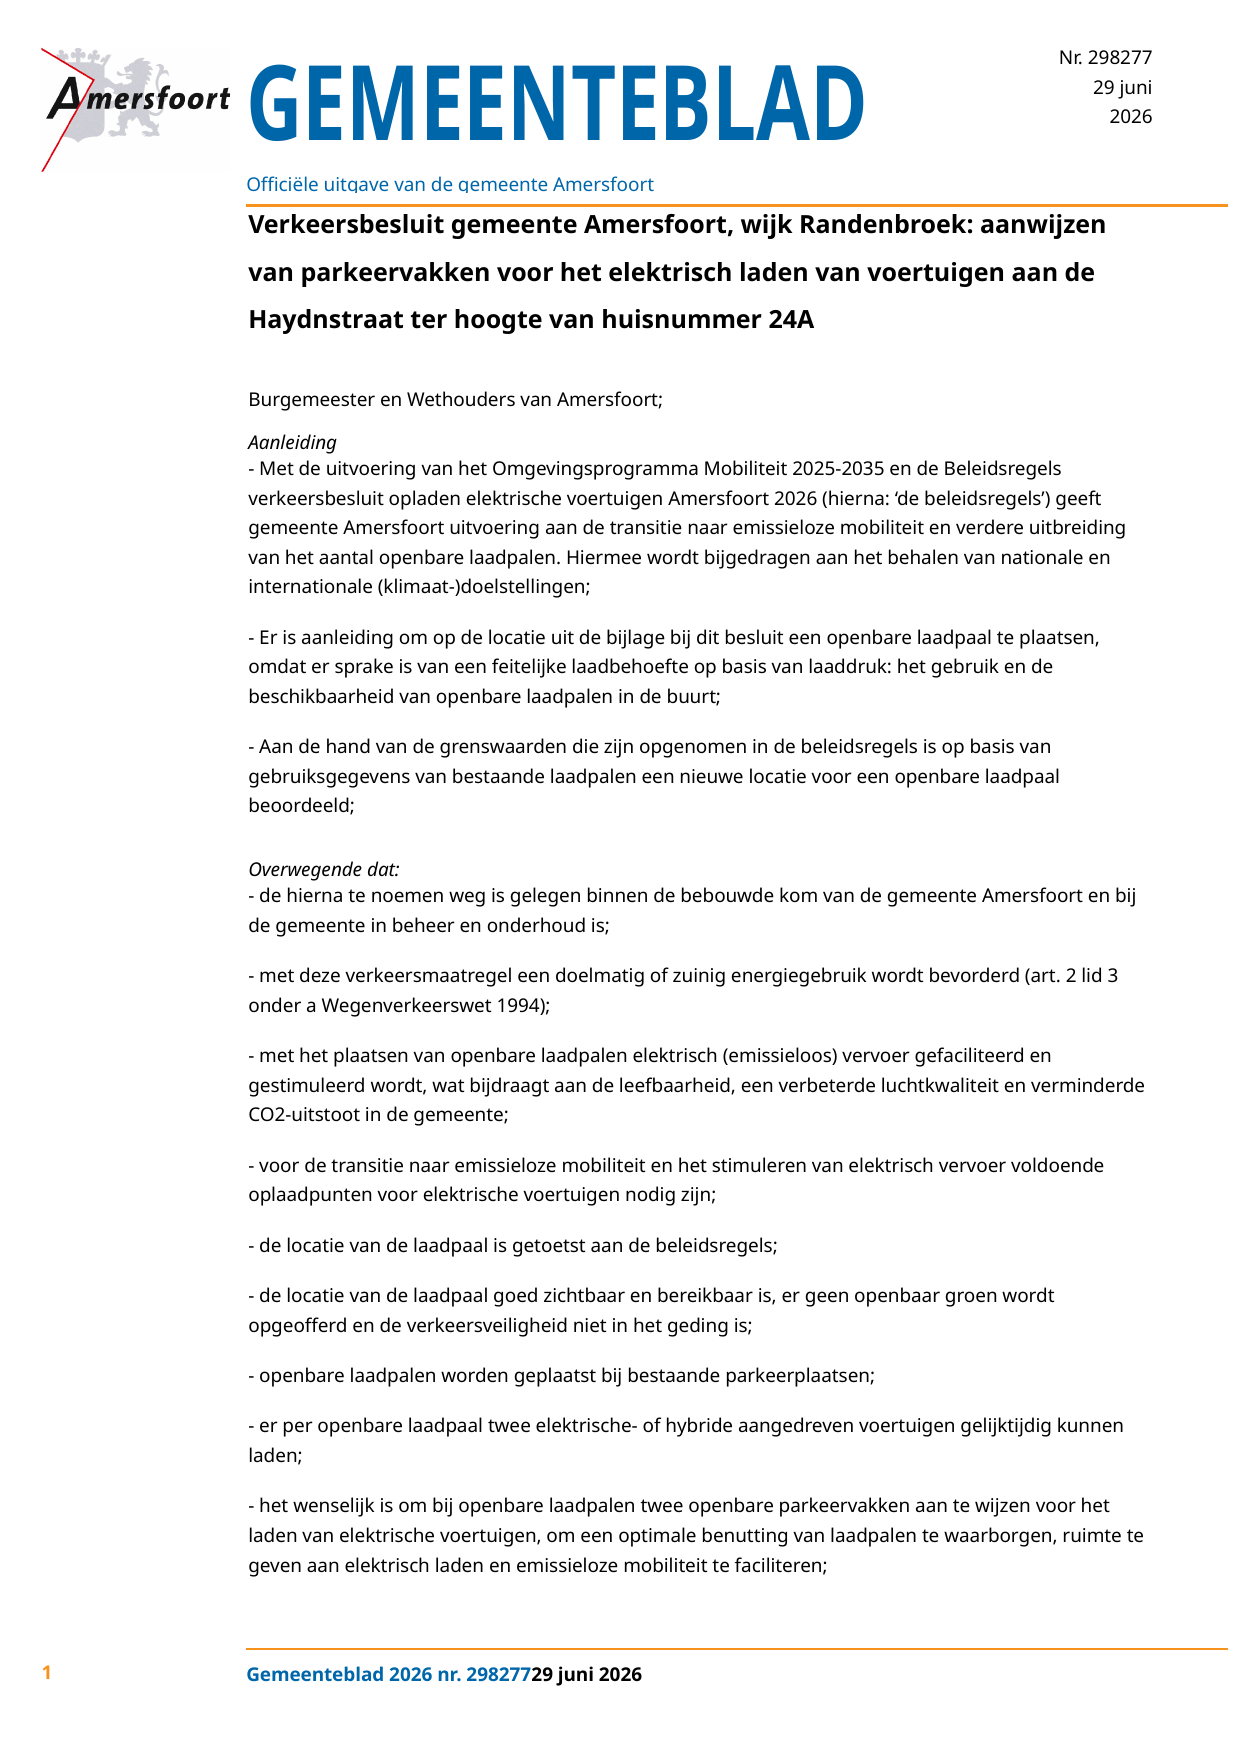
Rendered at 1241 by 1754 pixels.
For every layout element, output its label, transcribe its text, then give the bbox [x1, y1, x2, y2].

text Overwegende dat: [248, 857, 1152, 882]
text - Met de uitvoering van het Omgevingsprogramma Mobiliteit 2025-2035 en de Beleidsregels verkeersbesluit opladen elektrische voertuigen Amersfoort 2026 (hierna: ‘de beleidsregels’) geeft gemeente Amersfoort uitvoering aan de transitie naar emissieloze mobiliteit en verdere uitbreiding van het aantal openbare laadpalen. Hiermee wordt bijgedragen aan het behalen van nationale en internationale (klimaat-)doelstellingen; [248, 455, 1152, 599]
text - voor de transitie naar emissieloze mobiliteit en het stimuleren van elektrisch vervoer voldoende oplaadpunten voor elektrische voertuigen nodig zijn; [248, 1152, 1152, 1207]
text Verkeersbesluit gemeente Amersfoort, wijk Randenbroek: aanwijzen van parkeervakken voor het elektrisch laden van voertuigen aan de Haydnstraat ter hoogte van huisnummer 24A [248, 207, 1152, 336]
text - er per openbare laadpaal twee elektrische- of hybride aangedreven voertuigen gelijktijdig kunnen laden; [248, 1413, 1152, 1468]
text Burgemeester en Wethouders van Amersfoort; [248, 386, 1152, 412]
text - de hierna te noemen weg is gelegen binnen de bebouwde kom van de gemeente Amersfoort en bij de gemeente in beheer en onderhoud is; [248, 882, 1152, 938]
text - de locatie van de laadpaal goed zichtbaar en bereikbaar is, er geen openbaar groen wordt opgeofferd en de verkeersveiligheid niet in het geding is; [248, 1282, 1152, 1338]
text - met deze verkeersmaatregel een doelmatig of zuinig energiegebruik wordt bevorderd (art. 2 lid 3 onder a Wegenverkeerswet 1994); [248, 962, 1152, 1018]
text - het wenselijk is om bij openbare laadpalen twee openbare parkeervakken aan te wijzen voor het laden van elektrische voertuigen, om een optimale benutting van laadpalen te waarborgen, ruimte te geven aan elektrisch laden en emissieloze mobiliteit te faciliteren; [248, 1493, 1152, 1578]
picture [41, 47, 231, 172]
text - met het plaatsen van openbare laadpalen elektrisch (emissieloos) vervoer gefaciliteerd en gestimuleerd wordt, wat bijdraagt aan de leefbaarheid, een verbeterde luchtkwaliteit en verminderde CO2-uitstoot in de gemeente; [248, 1042, 1152, 1127]
text - de locatie van de laadpaal is getoetst aan de beleidsregels; [248, 1232, 1152, 1258]
text - Er is aanleiding om op de locatie uit de bijlage bij dit besluit een openbare laadpaal te plaatsen, omdat er sprake is van een feitelijke laadbehoefte op basis van laaddruk: het gebruik en de beschikbaarheid van openbare laadpalen in de buurt; [248, 624, 1152, 709]
text - Aan de hand van de grenswaarden die zijn opgenomen in de beleidsregels is op basis van gebruiksgegevens van bestaande laadpalen een nieuwe locatie voor een openbare laadpaal beoordeeld; [248, 733, 1152, 818]
text - openbare laadpalen worden geplaatst bij bestaande parkeerplaatsen; [248, 1362, 1152, 1388]
text Aanleiding [248, 429, 1152, 455]
